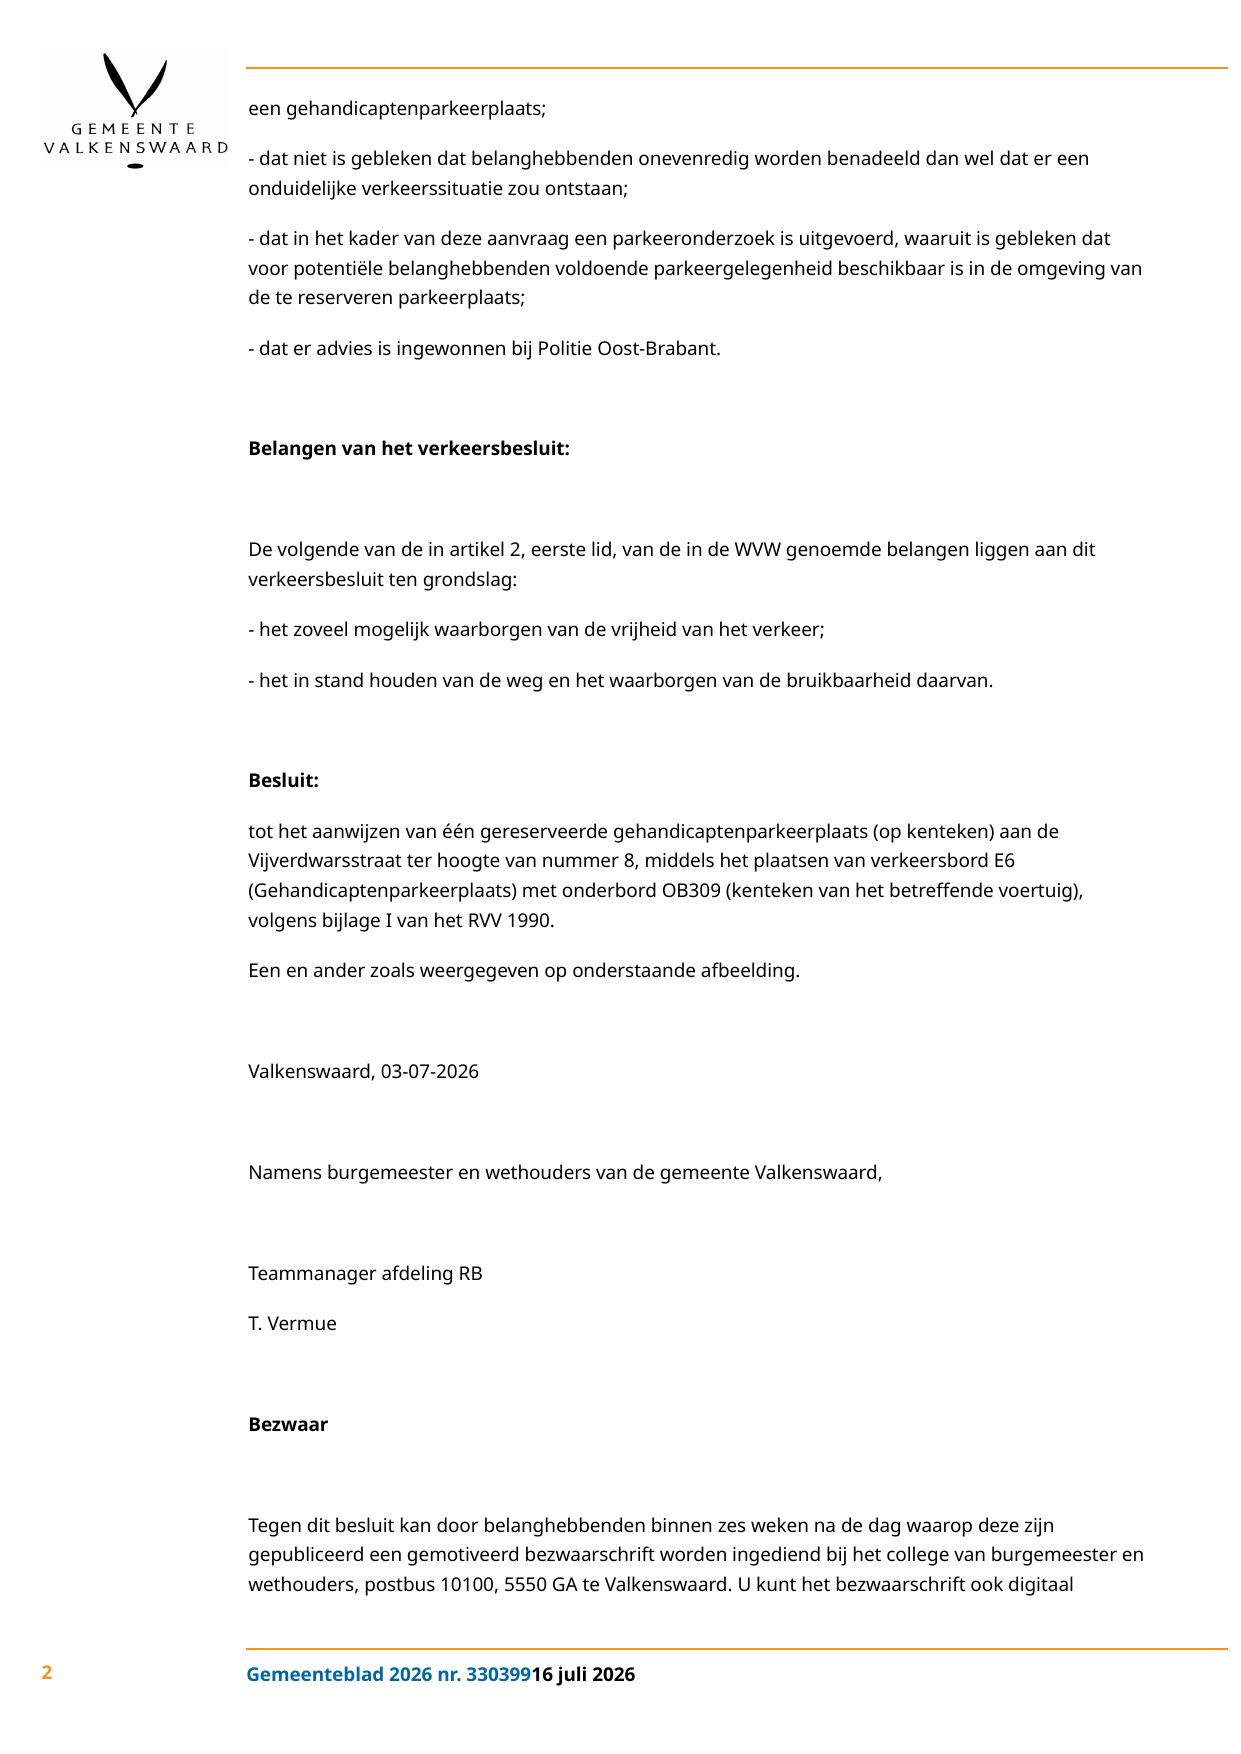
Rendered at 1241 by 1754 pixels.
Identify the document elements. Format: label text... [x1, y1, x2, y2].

text Tegen dit besluit kan door belanghebbenden binnen zes weken na de dag waarop deze zijn gepubliceerd een gemotiveerd bezwaarschrift worden ingediend bij het college van burgemeester en wethouders, postbus 10100, 5550 GA te Valkenswaard. U kunt het bezwaarschrift ook digitaal [248, 1512, 1152, 1597]
text - het in stand houden van de weg en het waarborgen van de bruikbaarheid daarvan. [248, 667, 1152, 693]
text Teammanager afdeling RB [248, 1260, 1152, 1286]
text Valkenswaard, 03-07-2026 [248, 1058, 1152, 1084]
text Bezwaar [248, 1411, 1152, 1437]
text Besluit: [248, 768, 1152, 793]
picture [41, 47, 231, 172]
text Namens burgemeester en wethouders van de gemeente Valkenswaard, [248, 1159, 1152, 1185]
text T. Vermue [248, 1310, 1152, 1336]
text De volgende van de in artikel 2, eerste lid, van de in de WVW genoemde belangen liggen aan dit verkeersbesluit ten grondslag: [248, 536, 1152, 592]
text Belangen van het verkeersbesluit: [248, 436, 1152, 461]
text - dat niet is gebleken dat belanghebbenden onevenredig worden benadeeld dan wel dat er een onduidelijke verkeerssituatie zou ontstaan; [248, 145, 1152, 201]
text - dat er advies is ingewonnen bij Politie Oost-Brabant. [248, 335, 1152, 361]
text Een en ander zoals weergegeven op onderstaande afbeelding. [248, 957, 1152, 983]
text - het zoveel mogelijk waarborgen van de vrijheid van het verkeer; [248, 616, 1152, 642]
text tot het aanwijzen van één gereserveerde gehandicaptenparkeerplaats (op kenteken) aan de Vijverdwarsstraat ter hoogte van nummer 8, middels het plaatsen van verkeersbord E6 (Gehandicaptenparkeerplaats) met onderbord OB309 (kenteken van het betreffende voertuig), volgens bijlage I van het RVV 1990. [248, 818, 1152, 933]
text - dat in het kader van deze aanvraag een parkeeronderzoek is uitgevoerd, waaruit is gebleken dat voor potentiële belanghebbenden voldoende parkeergelegenheid beschikbaar is in de omgeving van de te reserveren parkeerplaats; [248, 225, 1152, 310]
text een gehandicaptenparkeerplaats; [248, 95, 1152, 121]
